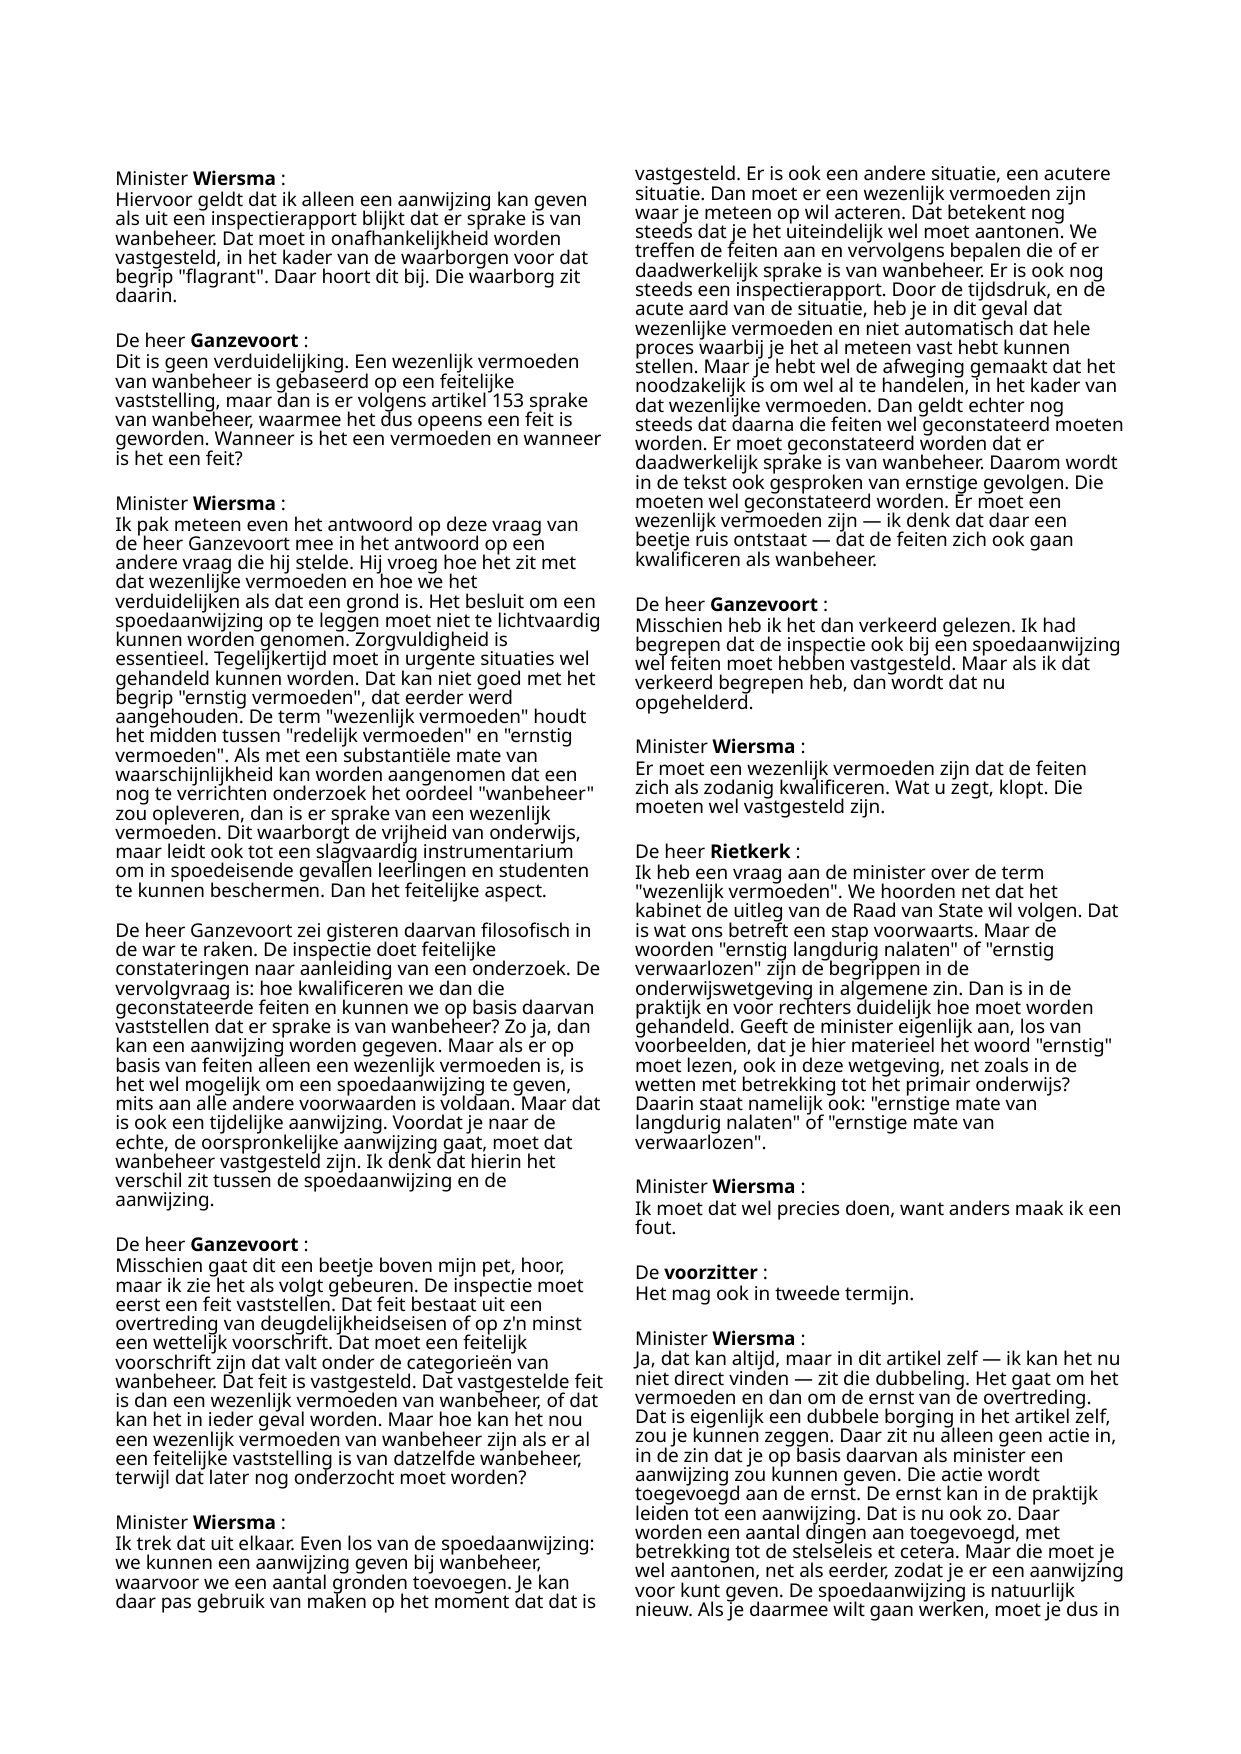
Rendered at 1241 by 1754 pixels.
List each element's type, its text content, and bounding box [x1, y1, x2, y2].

text Hiervoor geldt dat ik alleen een aanwijzing kan geven als uit een inspectierapport blijkt dat er sprake is van wanbeheer. Dat moet in onafhankelijkheid worden vastgesteld, in het kader van de waarborgen voor dat begrip "flagrant". Daar hoort dit bij. Die waarborg zit daarin. [115, 191, 605, 307]
text Minister Wiersma : [115, 490, 605, 516]
text Misschien gaat dit een beetje boven mijn pet, hoor, maar ik zie het als volgt gebeuren. De inspectie moet eerst een feit vaststellen. Dat feit bestaat uit een overtreding van deugdelijkheidseisen of op z'n minst een wettelijk voorschrift. Dat moet een feitelijk voorschrift zijn dat valt onder de categorieën van wanbeheer. Dat feit is vastgesteld. Dat vastgestelde feit is dan een wezenlijk vermoeden van wanbeheer, of dat kan het in ieder geval worden. Maar hoe kan het nou een wezenlijk vermoeden van wanbeheer zijn als er al een feitelijke vaststelling is van datzelfde wanbeheer, terwijl dat later nog onderzocht moet worden? [115, 1257, 605, 1488]
text Ja, dat kan altijd, maar in dit artikel zelf — ik kan het nu niet direct vinden — zit die dubbeling. Het gaat om het vermoeden en dan om de ernst van de overtreding. Dat is eigenlijk een dubbele borging in het artikel zelf, zou je kunnen zeggen. Daar zit nu alleen geen actie in, in de zin dat je op basis daarvan als minister een aanwijzing zou kunnen geven. Die actie wordt toegevoegd aan de ernst. De ernst kan in de praktijk leiden tot een aanwijzing. Dat is nu ook zo. Daar worden een aantal dingen aan toegevoegd, met betrekking tot de stelseleis et cetera. Maar die moet je wel aantonen, net als eerder, zodat je er een aanwijzing voor kunt geven. De spoedaanwijzing is natuurlijk nieuw. Als je daarmee wilt gaan werken, moet je dus in [635, 1350, 1125, 1620]
text Minister Wiersma : [635, 1174, 1125, 1199]
text De heer Ganzevoort : [115, 1232, 605, 1257]
text Er moet een wezenlijk vermoeden zijn dat de feiten zich als zodanig kwalificeren. Wat u zegt, klopt. Die moeten wel vastgesteld zijn. [635, 759, 1125, 817]
text Ik moet dat wel precies doen, want anders maak ik een fout. [635, 1199, 1125, 1238]
text De voorzitter : [635, 1259, 1125, 1284]
text Minister Wiersma : [635, 1325, 1125, 1350]
text Minister Wiersma : [635, 734, 1125, 759]
text Misschien heb ik het dan verkeerd gelezen. Ik had begrepen dat de inspectie ook bij een spoedaanwijzing wel feiten moet hebben vastgesteld. Maar als ik dat verkeerd begrepen heb, dan wordt dat nu opgehelderd. [635, 617, 1125, 713]
text Ik heb een vraag aan de minister over de term "wezenlijk vermoeden". We hoorden net dat het kabinet de uitleg van de Raad van State wil volgen. Dat is wat ons betreft een stap voorwaarts. Maar de woorden "ernstig langdurig nalaten" of "ernstig verwaarlozen" zijn de begrippen in de onderwijswetgeving in algemene zin. Dan is in de praktijk en voor rechters duidelijk hoe moet worden gehandeld. Geeft de minister eigenlijk aan, los van voorbeelden, dat je hier materieel het woord "ernstig" moet lezen, ook in deze wetgeving, net zoals in de wetten met betrekking tot het primair onderwijs? Daarin staat namelijk ook: "ernstige mate van langdurig nalaten" of "ernstige mate van verwaarlozen". [635, 864, 1125, 1153]
text Ik pak meteen even het antwoord op deze vraag van de heer Ganzevoort mee in het antwoord op een andere vraag die hij stelde. Hij vroeg hoe het zit met dat wezenlijke vermoeden en hoe we het verduidelijken als dat een grond is. Het besluit om een spoedaanwijzing op te leggen moet niet te lichtvaardig kunnen worden genomen. Zorgvuldigheid is essentieel. Tegelijkertijd moet in urgente situaties wel gehandeld kunnen worden. Dat kan niet goed met het begrip "ernstig vermoeden", dat eerder werd aangehouden. De term "wezenlijk vermoeden" houdt het midden tussen "redelijk vermoeden" en "ernstig vermoeden". Als met een substantiële mate van waarschijnlijkheid kan worden aangenomen dat een nog te verrichten onderzoek het oordeel "wanbeheer" zou opleveren, dan is er sprake van een wezenlijk vermoeden. Dit waarborgt de vrijheid van onderwijs, maar leidt ook tot een slagvaardig instrumentarium om in spoedeisende gevallen leerlingen en studenten te kunnen beschermen. Dan het feitelijke aspect. [115, 516, 605, 901]
text De heer Rietkerk : [635, 838, 1125, 864]
text vastgesteld. Er is ook een andere situatie, een acutere situatie. Dan moet er een wezenlijk vermoeden zijn waar je meteen op wil acteren. Dat betekent nog steeds dat je het uiteindelijk wel moet aantonen. We treffen de feiten aan en vervolgens bepalen die of er daadwerkelijk sprake is van wanbeheer. Er is ook nog steeds een inspectierapport. Door de tijdsdruk, en de acute aard van de situatie, heb je in dit geval dat wezenlijke vermoeden en niet automatisch dat hele proces waarbij je het al meteen vast hebt kunnen stellen. Maar je hebt wel de afweging gemaakt dat het noodzakelijk is om wel al te handelen, in het kader van dat wezenlijke vermoeden. Dan geldt echter nog steeds dat daarna die feiten wel geconstateerd moeten worden. Er moet geconstateerd worden dat er daadwerkelijk sprake is van wanbeheer. Daarom wordt in de tekst ook gesproken van ernstige gevolgen. Die moeten wel geconstateerd worden. Er moet een wezenlijk vermoeden zijn — ik denk dat daar een beetje ruis ontstaat — dat de feiten zich ook gaan kwalificeren als wanbeheer. [635, 165, 1125, 570]
text Minister Wiersma : [115, 1509, 605, 1535]
text De heer Ganzevoort : [635, 591, 1125, 617]
text De heer Ganzevoort : [115, 328, 605, 353]
text Het mag ook in tweede termijn. [635, 1284, 1125, 1304]
text Dit is geen verduidelijking. Een wezenlijk vermoeden van wanbeheer is gebaseerd op een feitelijke vaststelling, maar dan is er volgens artikel 153 sprake van wanbeheer, waarmee het dus opeens een feit is geworden. Wanneer is het een vermoeden en wanneer is het een feit? [115, 353, 605, 469]
text Minister Wiersma : [115, 165, 605, 191]
text Ik trek dat uit elkaar. Even los van de spoedaanwijzing: we kunnen een aanwijzing geven bij wanbeheer, waarvoor we een aantal gronden toevoegen. Je kan daar pas gebruik van maken op het moment dat dat is [115, 1535, 605, 1612]
text De heer Ganzevoort zei gisteren daarvan filosofisch in de war te raken. De inspectie doet feitelijke constateringen naar aanleiding van een onderzoek. De vervolgvraag is: hoe kwalificeren we dan die geconstateerde feiten en kunnen we op basis daarvan vaststellen dat er sprake is van wanbeheer? Zo ja, dan kan een aanwijzing worden gegeven. Maar als er op basis van feiten alleen een wezenlijk vermoeden is, is het wel mogelijk om een spoedaanwijzing te geven, mits aan alle andere voorwaarden is voldaan. Maar dat is ook een tijdelijke aanwijzing. Voordat je naar de echte, de oorspronkelijke aanwijzing gaat, moet dat wanbeheer vastgesteld zijn. Ik denk dat hierin het verschil zit tussen de spoedaanwijzing en de aanwijzing. [115, 922, 605, 1211]
